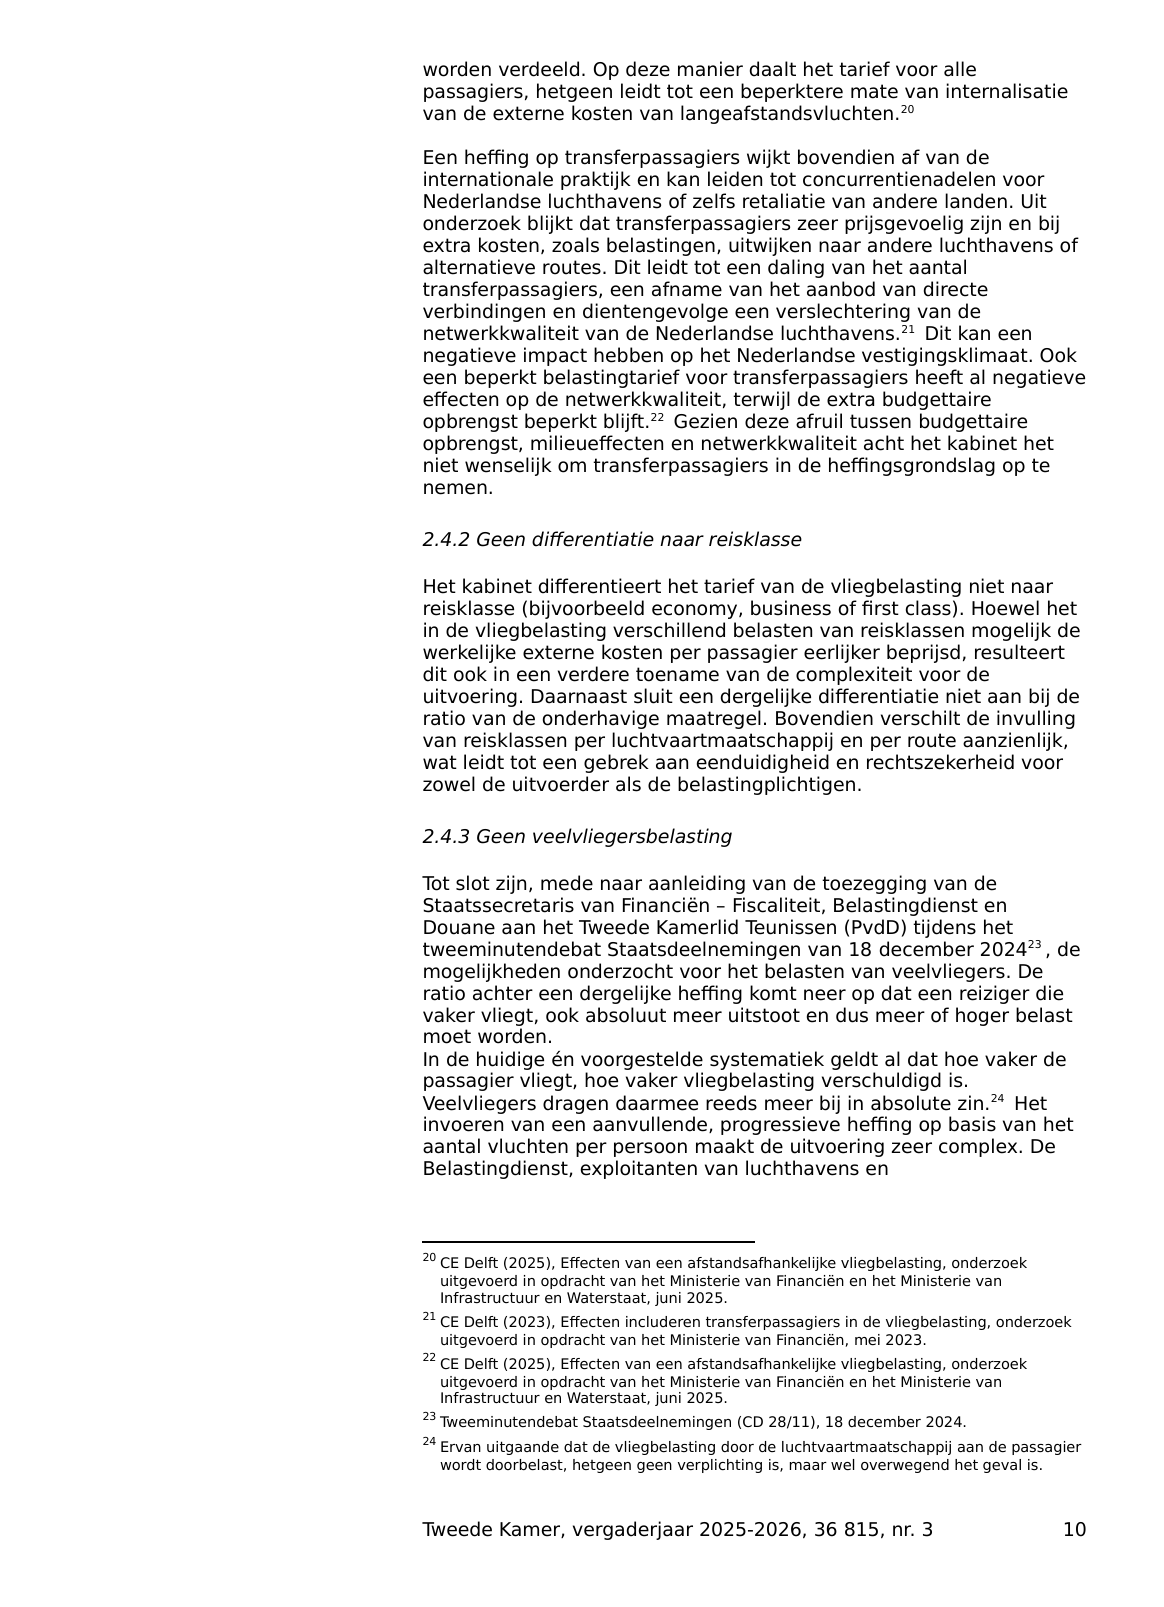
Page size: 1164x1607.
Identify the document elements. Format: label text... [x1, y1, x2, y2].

text Tweeminutendebat Staatsdeelnemingen (CD 28/11), 18 december 2024. [422, 1410, 1087, 1432]
text Tot slot zijn, mede naar aanleiding van de toezegging van de Staatssecretaris van Financiën – Fiscaliteit, Belastingdienst en Douane aan het Tweede Kamerlid Teunissen (PvdD) tijdens het tweeminutendebat Staatsdeelnemingen van 18 december 2024, de mogelijkheden onderzocht voor het belasten van veelvliegers. De ratio achter een dergelijke heffing komt neer op dat een reiziger die vaker vliegt, ook absoluut meer uitstoot en dus meer of hoger belast moet worden. [422, 873, 1087, 1048]
subtitle 2.4.3 Geen veelvliegersbelasting [422, 826, 1087, 848]
subtitle 2.4.2 Geen differentiatie naar reisklasse [422, 529, 1087, 551]
text CE Delft (2025), Effecten van een afstandsafhankelijke vliegbelasting, onderzoek uitgevoerd in opdracht van het Ministerie van Financiën en het Ministerie van Infrastructuur en Waterstaat, juni 2025. [422, 1251, 1087, 1307]
text CE Delft (2023), Effecten includeren transferpassagiers in de vliegbelasting, onderzoek uitgevoerd in opdracht van het Ministerie van Financiën, mei 2023. [422, 1310, 1087, 1349]
text In de huidige én voorgestelde systematiek geldt al dat hoe vaker de passagier vliegt, hoe vaker vliegbelasting verschuldigd is. Veelvliegers dragen daarmee reeds meer bij in absolute zin. Het invoeren van een aanvullende, progressieve heffing op basis van het aantal vluchten per persoon maakt de uitvoering zeer complex. De Belastingdienst, exploitanten van luchthavens en [422, 1048, 1087, 1180]
text Ervan uitgaande dat de vliegbelasting door de luchtvaartmaatschappij aan de passagier wordt doorbelast, hetgeen geen verplichting is, maar wel overwegend het geval is. [422, 1435, 1087, 1474]
text CE Delft (2025), Effecten van een afstandsafhankelijke vliegbelasting, onderzoek uitgevoerd in opdracht van het Ministerie van Financiën en het Ministerie van Infrastructuur en Waterstaat, juni 2025. [422, 1352, 1087, 1407]
text Het kabinet differentieert het tarief van de vliegbelasting niet naar reisklasse (bijvoorbeeld economy, business of first class). Hoewel het in de vliegbelasting verschillend belasten van reisklassen mogelijk de werkelijke externe kosten per passagier eerlijker beprijsd, resulteert dit ook in een verdere toename van de complexiteit voor de uitvoering. Daarnaast sluit een dergelijke differentiatie niet aan bij de ratio van de onderhavige maatregel. Bovendien verschilt de invulling van reisklassen per luchtvaartmaatschappij en per route aanzienlijk, wat leidt tot een gebrek aan eenduidigheid en rechtszekerheid voor zowel de uitvoerder als de belastingplichtigen. [422, 576, 1087, 796]
text worden verdeeld. Op deze manier daalt het tarief voor alle passagiers, hetgeen leidt tot een beperktere mate van internalisatie van de externe kosten van langeafstandsvluchten. [422, 59, 1087, 125]
text Een heffing op transferpassagiers wijkt bovendien af van de internationale praktijk en kan leiden tot concurrentienadelen voor Nederlandse luchthavens of zelfs retaliatie van andere landen. Uit onderzoek blijkt dat transferpassagiers zeer prijsgevoelig zijn en bij extra kosten, zoals belastingen, uitwijken naar andere luchthavens of alternatieve routes. Dit leidt tot een daling van het aantal transferpassagiers, een afname van het aanbod van directe verbindingen en dientengevolge een verslechtering van de netwerkkwaliteit van de Nederlandse luchthavens. Dit kan een negatieve impact hebben op het Nederlandse vestigingsklimaat. Ook een beperkt belastingtarief voor transferpassagiers heeft al negatieve effecten op de netwerkkwaliteit, terwijl de extra budgettaire opbrengst beperkt blijft. Gezien deze afruil tussen budgettaire opbrengst, milieueffecten en netwerkkwaliteit acht het kabinet het niet wenselijk om transferpassagiers in de heffingsgrondslag op te nemen. [422, 147, 1087, 499]
